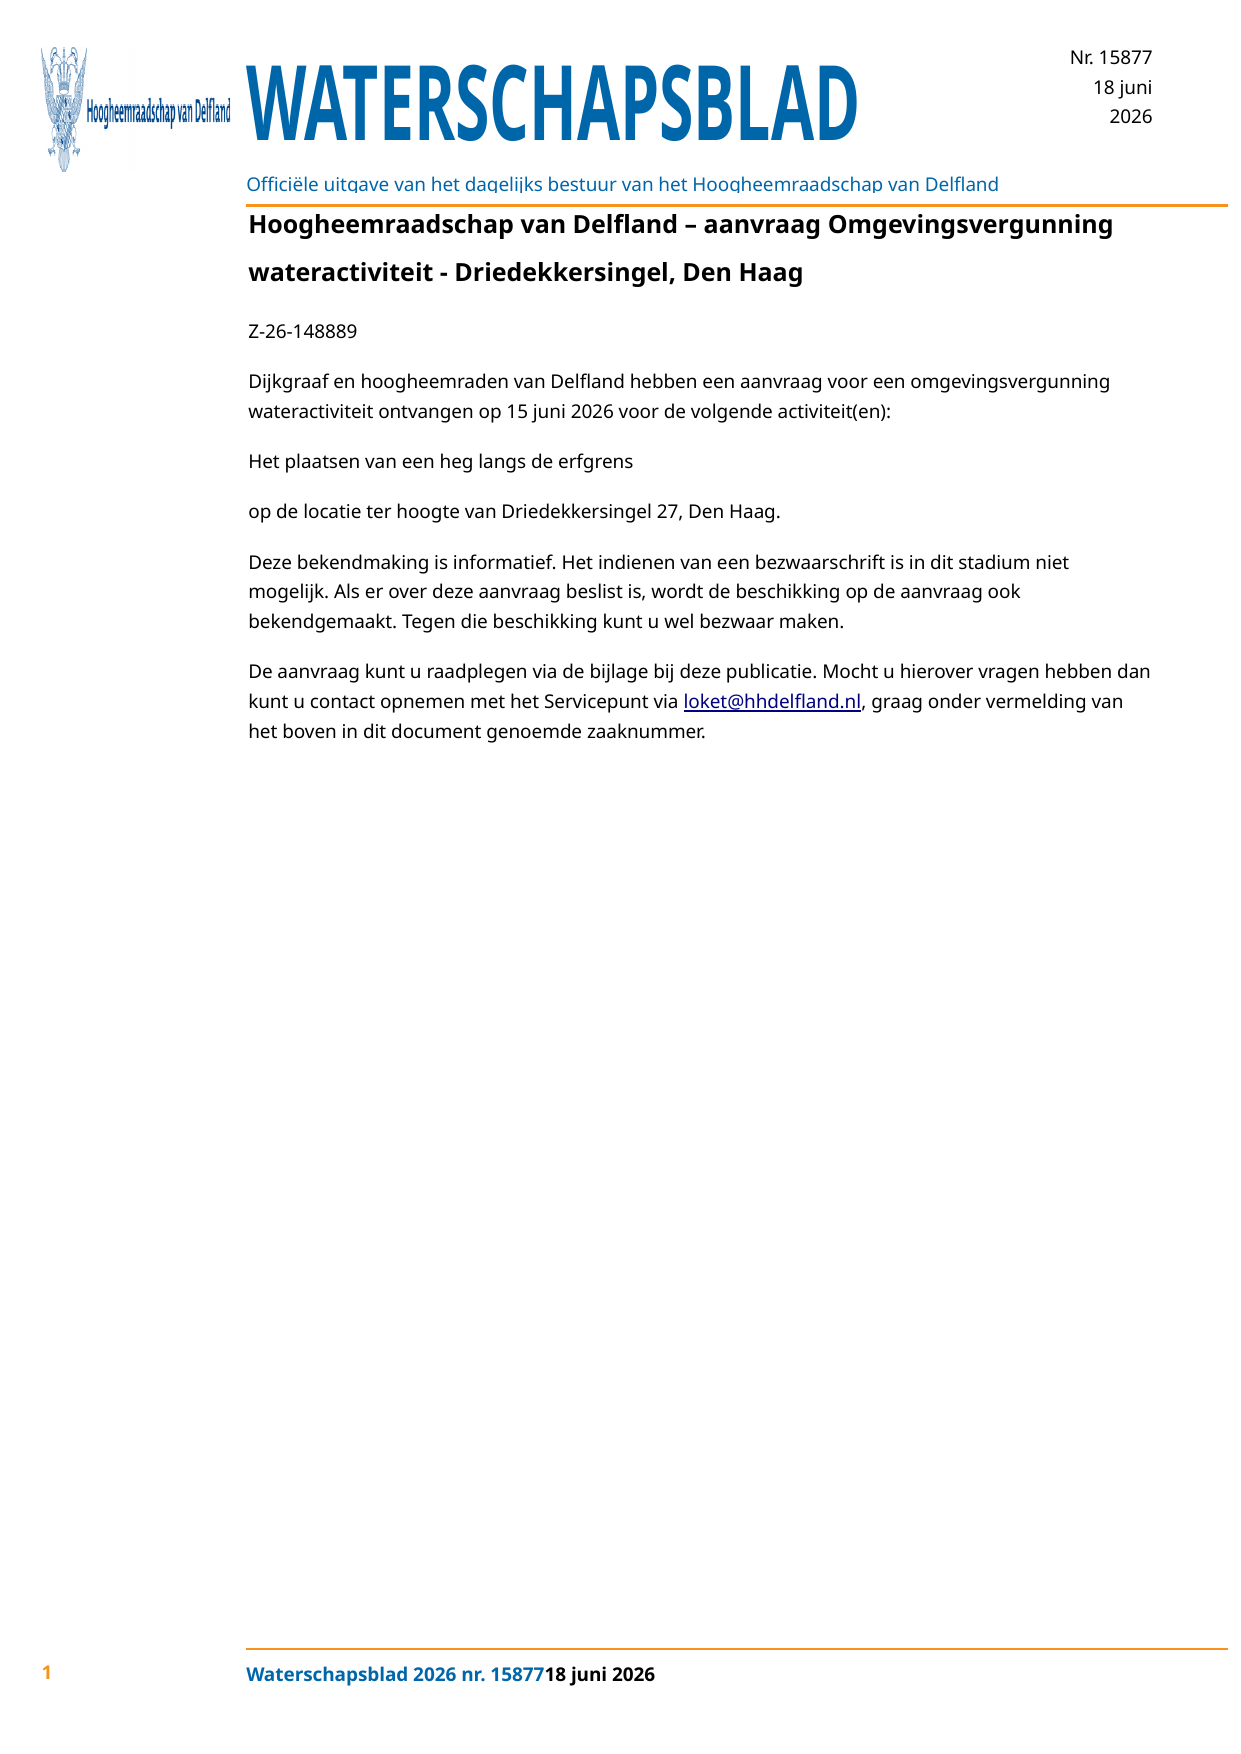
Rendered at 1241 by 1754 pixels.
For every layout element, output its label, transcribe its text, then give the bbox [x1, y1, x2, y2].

text op de locatie ter hoogte van Driedekkersingel 27, Den Haag. [248, 499, 1152, 524]
text De aanvraag kunt u raadplegen via de bijlage bij deze publicatie. Mocht u hierover vragen hebben dan kunt u contact opnemen met het Servicepunt via loket@hhdelfland.nl, graag onder vermelding van het boven in dit document genoemde zaaknummer. [248, 659, 1152, 744]
text Deze bekendmaking is informatief. Het indienen van een bezwaarschrift is in dit stadium niet mogelijk. Als er over deze aanvraag beslist is, wordt de beschikking op de aanvraag ook bekendgemaakt. Tegen die beschikking kunt u wel bezwaar maken. [248, 549, 1152, 634]
text Z-26-148889 [248, 318, 1152, 344]
text Dijkgraaf en hoogheemraden van Delfland hebben een aanvraag voor een omgevingsvergunning wateractiviteit ontvangen op 15 juni 2026 voor de volgende activiteit(en): [248, 368, 1152, 424]
picture [41, 47, 231, 172]
text Het plaatsen van een heg langs de erfgrens [248, 448, 1152, 474]
text Hoogheemraadschap van Delfland – aanvraag Omgevingsvergunning wateractiviteit - Driedekkersingel, Den Haag [248, 207, 1152, 288]
